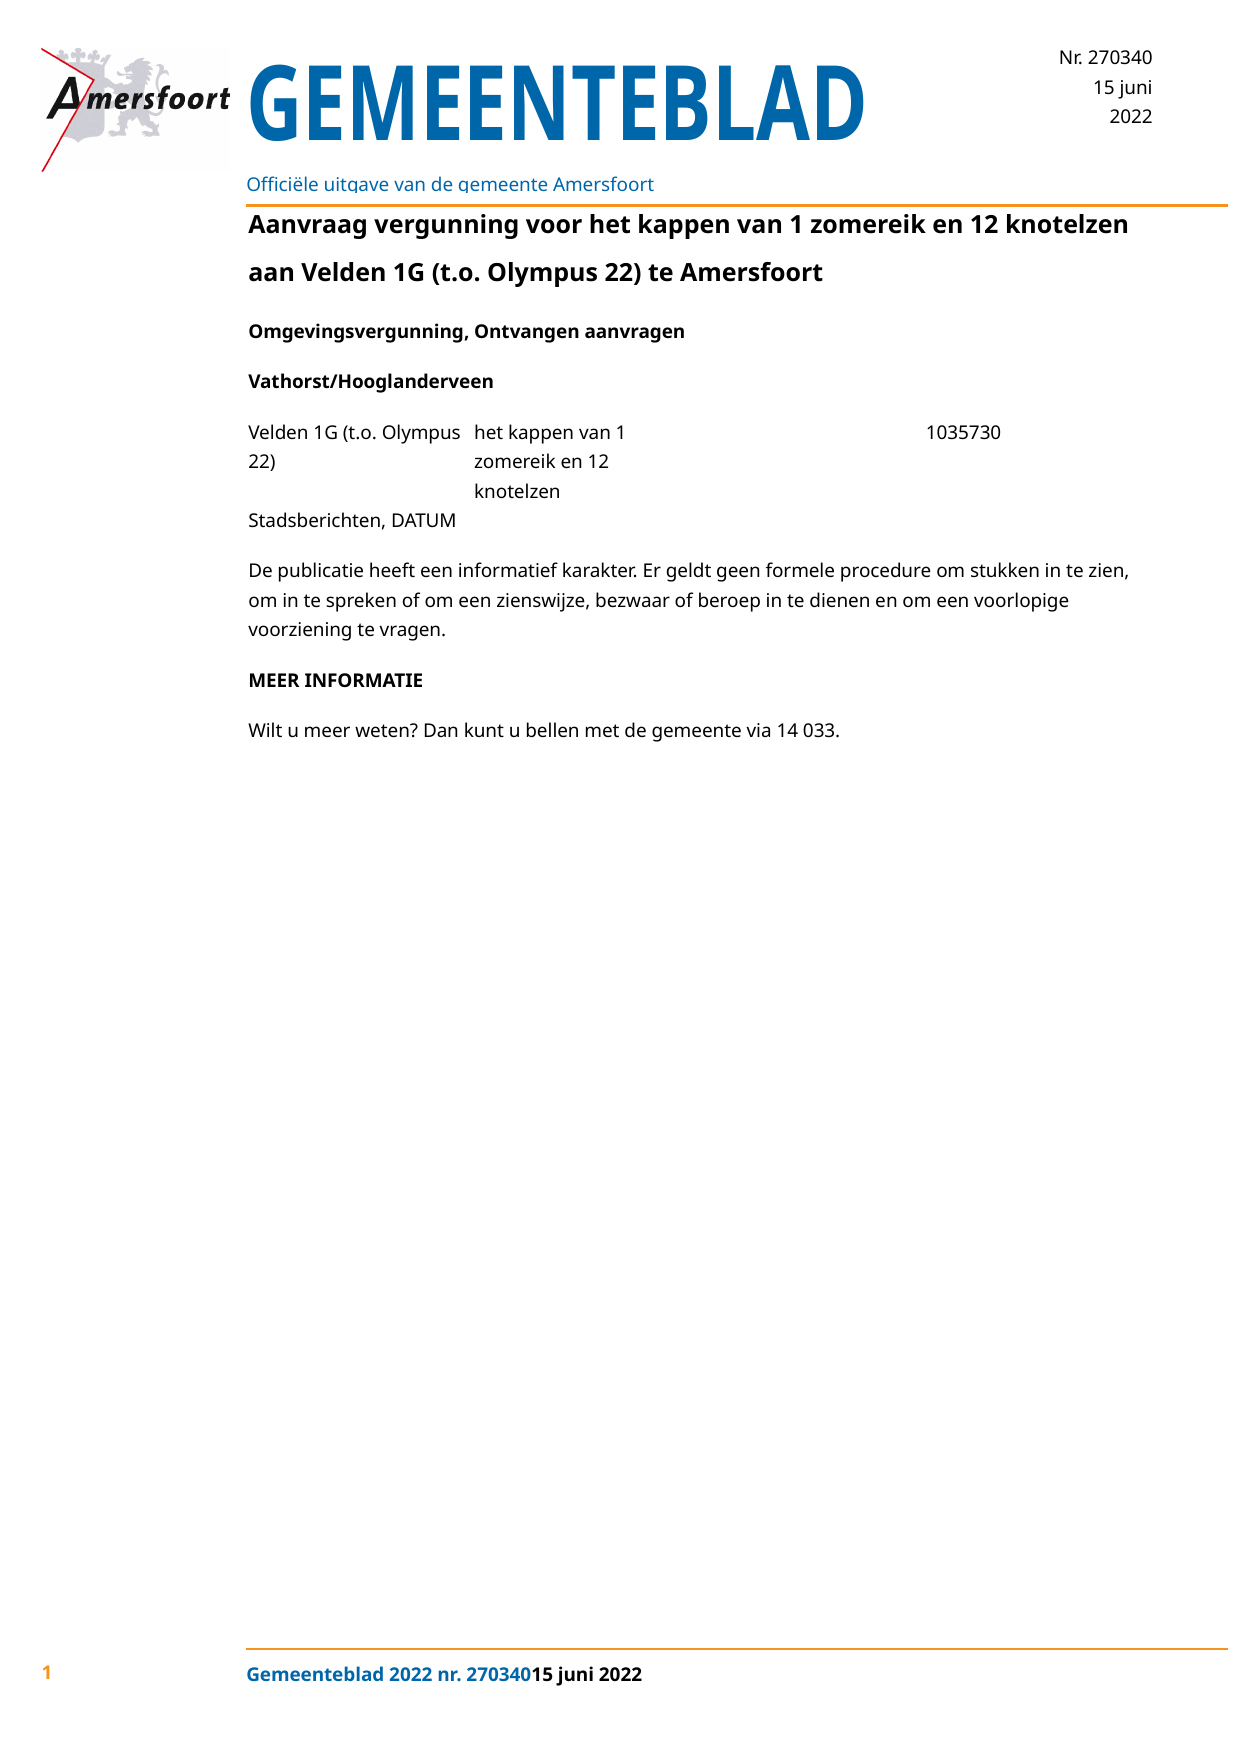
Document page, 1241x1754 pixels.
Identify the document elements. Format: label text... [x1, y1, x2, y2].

table_header het kappen van 1 zomereik en 12 knotelzen [474, 419, 700, 504]
picture [41, 47, 231, 172]
text Vathorst/Hooglanderveen [248, 368, 1152, 394]
text De publicatie heeft een informatief karakter. Er geldt geen formele procedure om stukken in te zien, om in te spreken of om een zienswijze, bezwaar of beroep in te dienen en om een voorlopige voorziening te vragen. [248, 557, 1152, 642]
text Stadsberichten, DATUM [248, 507, 1152, 533]
table_header 1035730 [926, 419, 1152, 504]
table_header [700, 419, 926, 504]
table_header Velden 1G (t.o. Olympus 22) [248, 419, 474, 504]
text Aanvraag vergunning voor het kappen van 1 zomereik en 12 knotelzen aan Velden 1G (t.o. Olympus 22) te Amersfoort [248, 207, 1152, 288]
text Omgevingsvergunning, Ontvangen aanvragen [248, 318, 1152, 344]
text Wilt u meer weten? Dan kunt u bellen met de gemeente via 14 033. [248, 717, 1152, 743]
text MEER INFORMATIE [248, 667, 1152, 693]
